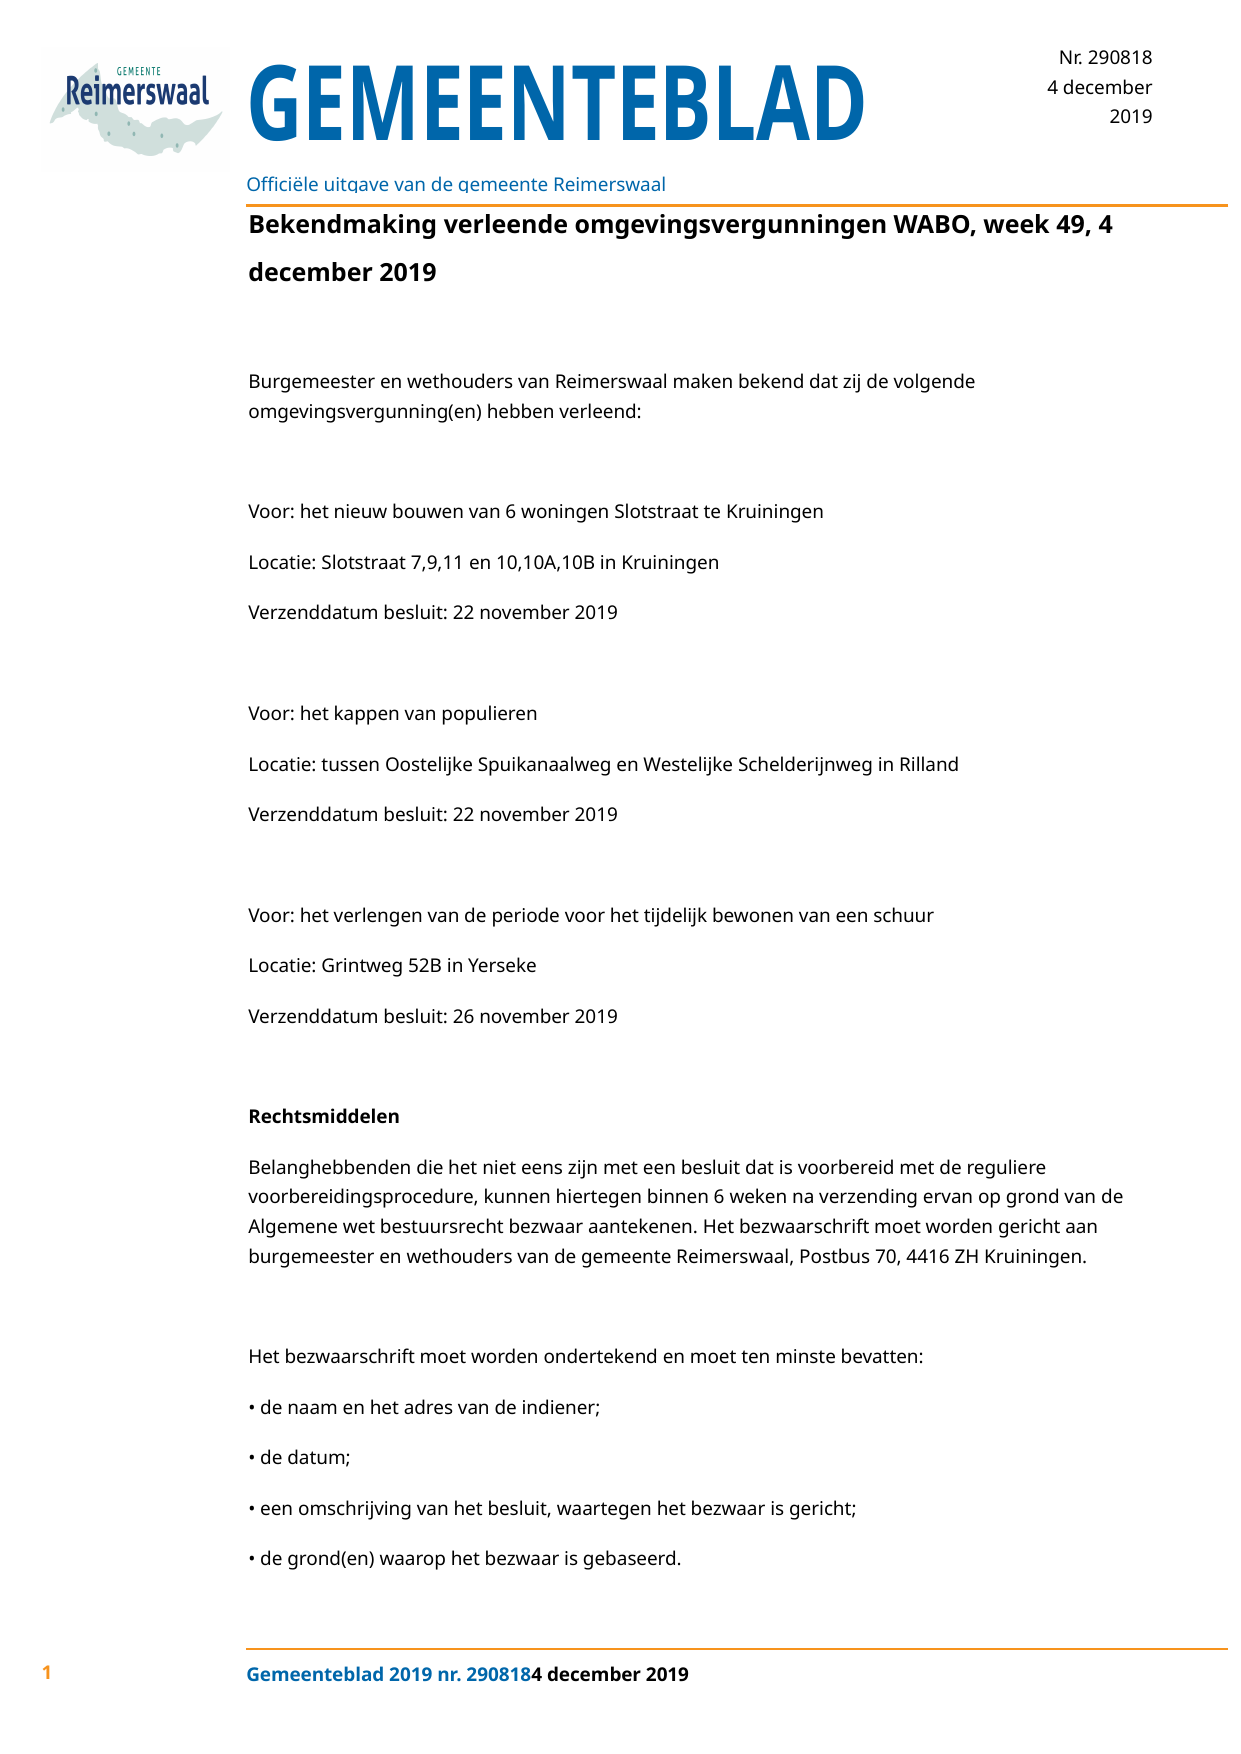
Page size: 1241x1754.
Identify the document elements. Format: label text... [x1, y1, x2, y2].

text Voor: het verlengen van de periode voor het tijdelijk bewonen van een schuur [248, 902, 1152, 928]
text Bekendmaking verleende omgevingsvergunningen WABO, week 49, 4 december 2019 [248, 207, 1152, 288]
text Voor: het kappen van populieren [248, 700, 1152, 726]
text Belanghebbenden die het niet eens zijn met een besluit dat is voorbereid met de reguliere voorbereidingsprocedure, kunnen hiertegen binnen 6 weken na verzending ervan op grond van de Algemene wet bestuursrecht bezwaar aantekenen. Het bezwaarschrift moet worden gericht aan burgemeester en wethouders van de gemeente Reimerswaal, Postbus 70, 4416 ZH Kruiningen. [248, 1154, 1152, 1269]
text • een omschrijving van het besluit, waartegen het bezwaar is gericht; [248, 1495, 1152, 1521]
text Verzenddatum besluit: 22 november 2019 [248, 599, 1152, 625]
text Locatie: tussen Oostelijke Spuikanaalweg en Westelijke Schelderijnweg in Rilland [248, 751, 1152, 777]
picture [41, 47, 231, 172]
text Rechtsmiddelen [248, 1104, 1152, 1129]
text Voor: het nieuw bouwen van 6 woningen Slotstraat te Kruiningen [248, 499, 1152, 524]
text Locatie: Grintweg 52B in Yerseke [248, 952, 1152, 978]
text • de datum; [248, 1444, 1152, 1470]
text Het bezwaarschrift moet worden ondertekend en moet ten minste bevatten: [248, 1344, 1152, 1369]
text Verzenddatum besluit: 22 november 2019 [248, 801, 1152, 827]
text • de naam en het adres van de indiener; [248, 1394, 1152, 1420]
text Locatie: Slotstraat 7,9,11 en 10,10A,10B in Kruiningen [248, 549, 1152, 575]
text Burgemeester en wethouders van Reimerswaal maken bekend dat zij de volgende omgevingsvergunning(en) hebben verleend: [248, 368, 1152, 424]
text Verzenddatum besluit: 26 november 2019 [248, 1003, 1152, 1029]
text • de grond(en) waarop het bezwaar is gebaseerd. [248, 1545, 1152, 1571]
